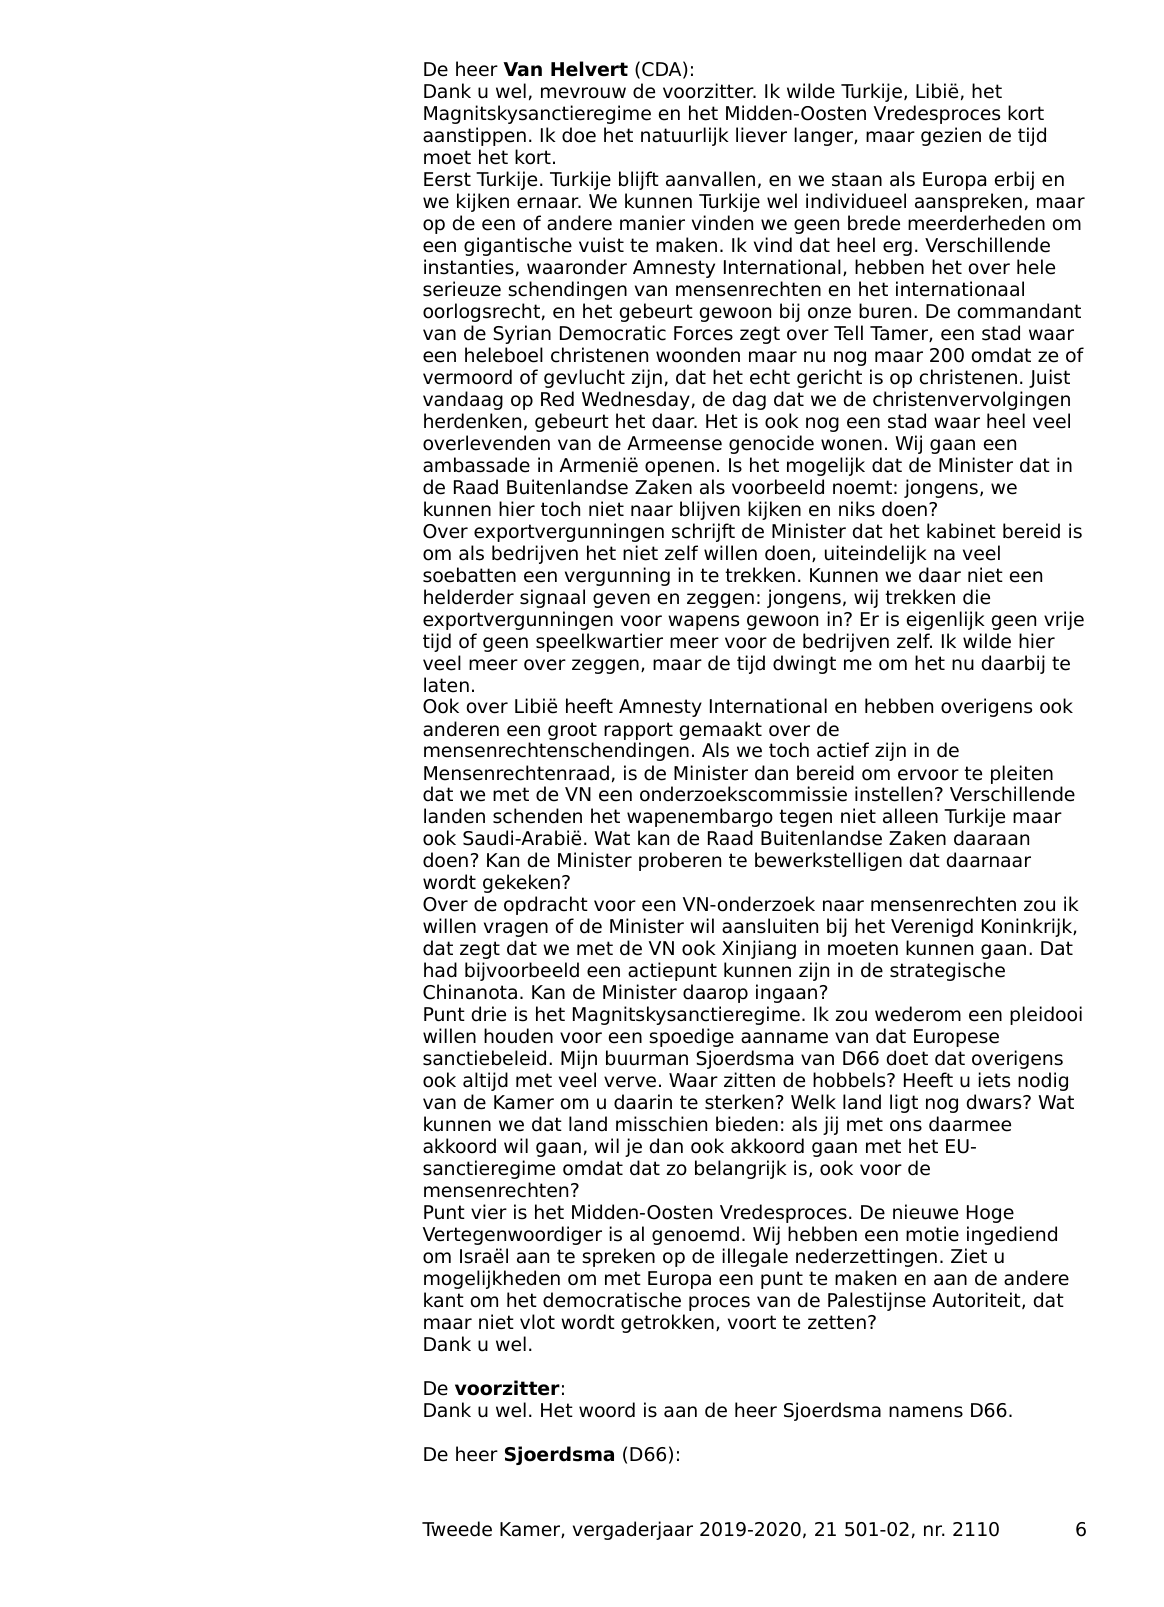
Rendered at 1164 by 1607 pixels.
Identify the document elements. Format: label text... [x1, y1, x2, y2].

text De heer Sjoerdsma (D66): [422, 1444, 1087, 1466]
text De heer Van Helvert (CDA): [422, 59, 1087, 81]
text De voorzitter: [422, 1378, 1087, 1400]
text Punt vier is het Midden-Oosten Vredesproces. De nieuwe Hoge Vertegenwoordiger is al genoemd. Wij hebben een motie ingediend om Israël aan te spreken op de illegale nederzettingen. Ziet u mogelijkheden om met Europa een punt te maken en aan de andere kant om het democratische proces van de Palestijnse Autoriteit, dat maar niet vlot wordt getrokken, voort te zetten? [422, 1202, 1087, 1334]
text Over exportvergunningen schrijft de Minister dat het kabinet bereid is om als bedrijven het niet zelf willen doen, uiteindelijk na veel soebatten een vergunning in te trekken. Kunnen we daar niet een helderder signaal geven en zeggen: jongens, wij trekken die exportvergunningen voor wapens gewoon in? Er is eigenlijk geen vrije tijd of geen speelkwartier meer voor de bedrijven zelf. Ik wilde hier veel meer over zeggen, maar de tijd dwingt me om het nu daarbij te laten. [422, 521, 1087, 696]
text Eerst Turkije. Turkije blijft aanvallen, en we staan als Europa erbij en we kijken ernaar. We kunnen Turkije wel individueel aanspreken, maar op de een of andere manier vinden we geen brede meerderheden om een gigantische vuist te maken. Ik vind dat heel erg. Verschillende instanties, waaronder Amnesty International, hebben het over hele serieuze schendingen van mensenrechten en het internationaal oorlogsrecht, en het gebeurt gewoon bij onze buren. De commandant van de Syrian Democratic Forces zegt over Tell Tamer, een stad waar een heleboel christenen woonden maar nu nog maar 200 omdat ze of vermoord of gevlucht zijn, dat het echt gericht is op christenen. Juist vandaag op Red Wednesday, de dag dat we de christenvervolgingen herdenken, gebeurt het daar. Het is ook nog een stad waar heel veel overlevenden van de Armeense genocide wonen. Wij gaan een ambassade in Armenië openen. Is het mogelijk dat de Minister dat in de Raad Buitenlandse Zaken als voorbeeld noemt: jongens, we kunnen hier toch niet naar blijven kijken en niks doen? [422, 169, 1087, 521]
text Dank u wel. [422, 1334, 1087, 1356]
text Ook over Libië heeft Amnesty International en hebben overigens ook anderen een groot rapport gemaakt over de mensenrechtenschendingen. Als we toch actief zijn in de Mensenrechtenraad, is de Minister dan bereid om ervoor te pleiten dat we met de VN een onderzoekscommissie instellen? Verschillende landen schenden het wapenembargo tegen niet alleen Turkije maar ook Saudi-Arabië. Wat kan de Raad Buitenlandse Zaken daaraan doen? Kan de Minister proberen te bewerkstelligen dat daarnaar wordt gekeken? [422, 696, 1087, 894]
text Dank u wel. Het woord is aan de heer Sjoerdsma namens D66. [422, 1400, 1087, 1422]
text Punt drie is het Magnitskysanctieregime. Ik zou wederom een pleidooi willen houden voor een spoedige aanname van dat Europese sanctiebeleid. Mijn buurman Sjoerdsma van D66 doet dat overigens ook altijd met veel verve. Waar zitten de hobbels? Heeft u iets nodig van de Kamer om u daarin te sterken? Welk land ligt nog dwars? Wat kunnen we dat land misschien bieden: als jij met ons daarmee akkoord wil gaan, wil je dan ook akkoord gaan met het EU-sanctieregime omdat dat zo belangrijk is, ook voor de mensenrechten? [422, 1004, 1087, 1202]
text Over de opdracht voor een VN-onderzoek naar mensenrechten zou ik willen vragen of de Minister wil aansluiten bij het Verenigd Koninkrijk, dat zegt dat we met de VN ook Xinjiang in moeten kunnen gaan. Dat had bijvoorbeeld een actiepunt kunnen zijn in de strategische Chinanota. Kan de Minister daarop ingaan? [422, 894, 1087, 1004]
text Dank u wel, mevrouw de voorzitter. Ik wilde Turkije, Libië, het Magnitskysanctieregime en het Midden-Oosten Vredesproces kort aanstippen. Ik doe het natuurlijk liever langer, maar gezien de tijd moet het kort. [422, 81, 1087, 169]
